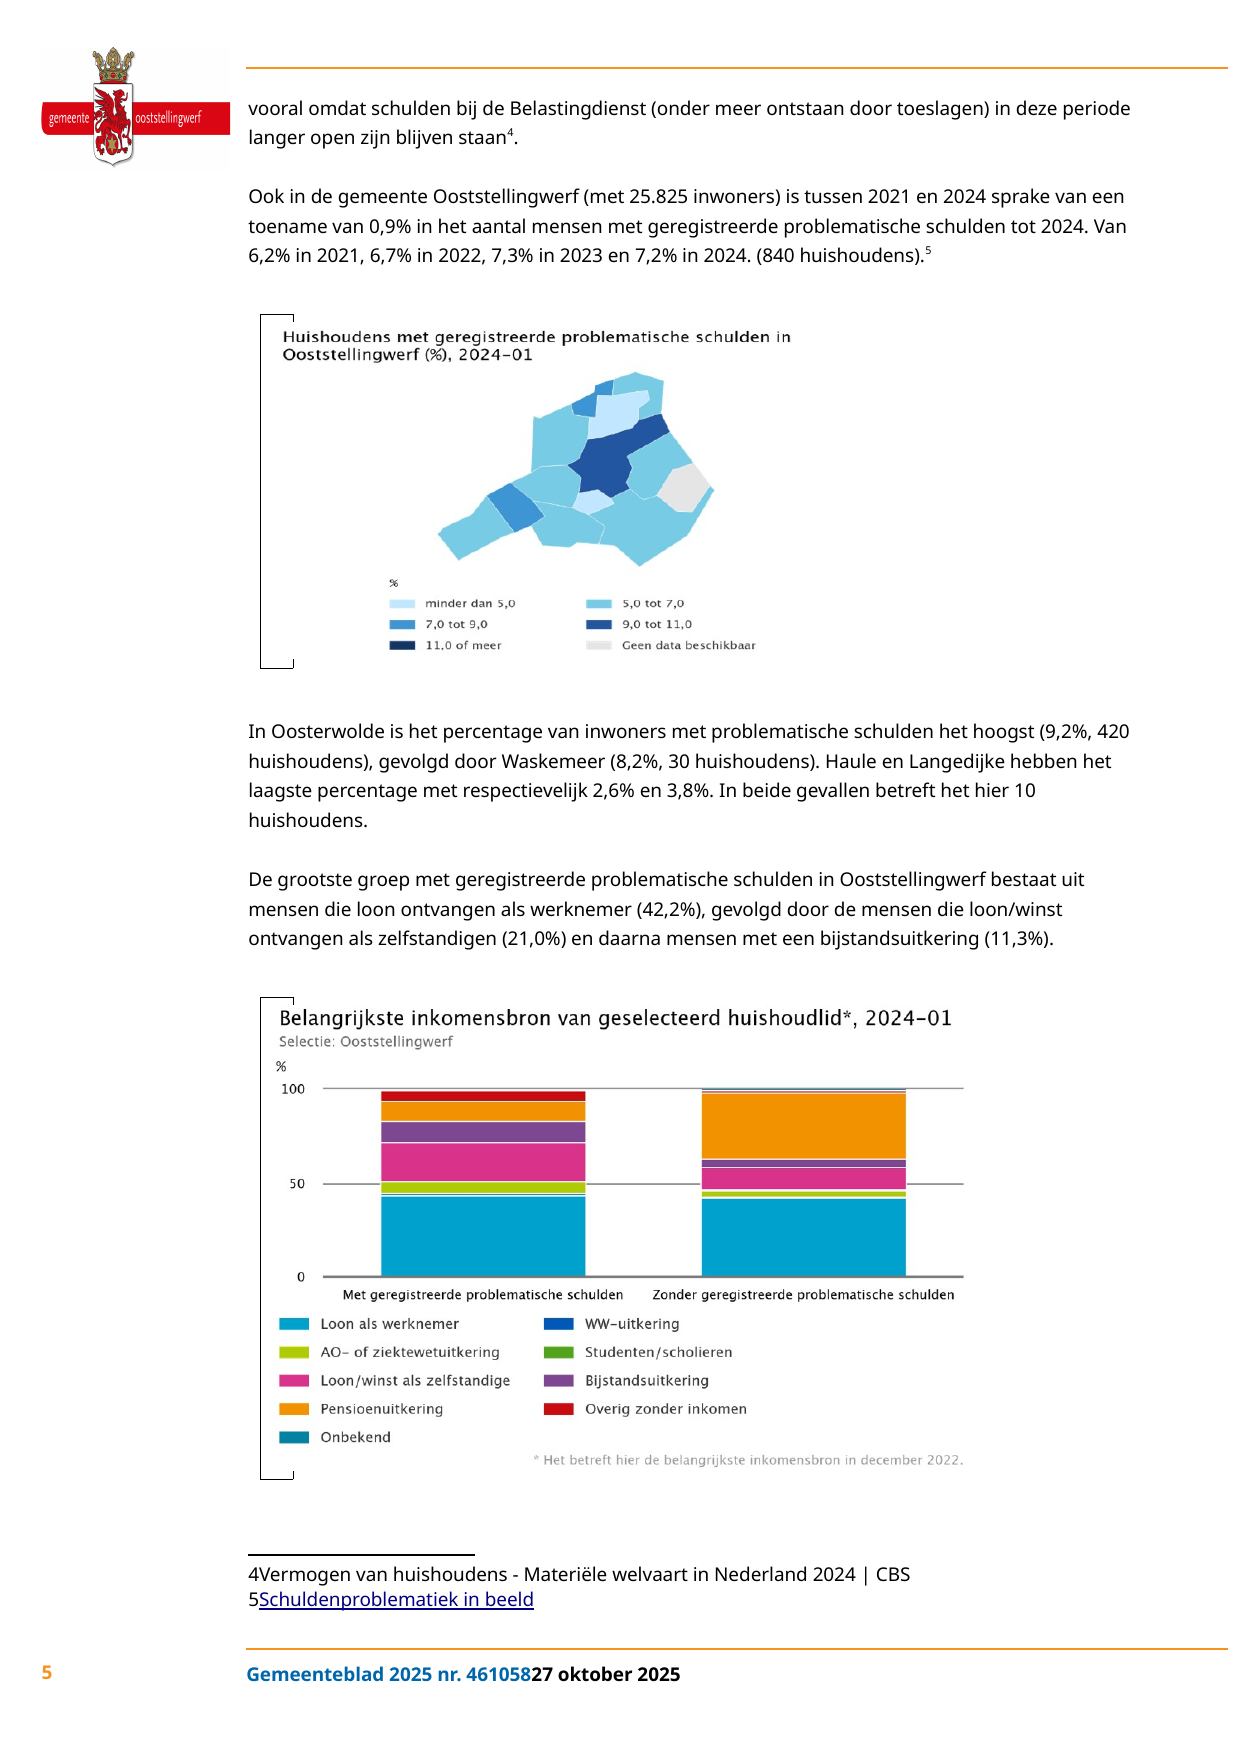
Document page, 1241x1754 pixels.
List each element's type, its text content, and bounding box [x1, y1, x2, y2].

text Vermogen van huishoudens - Materiële welvaart in Nederland 2024 | CBS [248, 1561, 1152, 1586]
text De grootste groep met geregistreerde problematische schulden in Ooststellingwerf bestaat uit mensen die loon ontvangen als werknemer (42,2%), gevolgd door de mensen die loon/winst ontvangen als zelfstandigen (21,0%) en daarna mensen met een bijstandsuitkering (11,3%). [248, 866, 1152, 951]
text In Oosterwolde is het percentage van inwoners met problematische schulden het hoogst (9,2%, 420 huishoudens), gevolgd door Waskemeer (8,2%, 30 huishoudens). Haule en Langedijke hebben het laagste percentage met respectievelijk 2,6% en 3,8%. In beide gevallen betreft het hier 10 huishoudens. [248, 718, 1152, 833]
picture [268, 1005, 1173, 1471]
picture [41, 47, 231, 172]
text vooral omdat schulden bij de Belastingdienst (onder meer ontstaan door toeslagen) in deze periode langer open zijn blijven staan. [248, 95, 1152, 150]
picture [268, 322, 1173, 659]
text Ook in de gemeente Ooststellingwerf (met 25.825 inwoners) is tussen 2021 en 2024 sprake van een toename van 0,9% in het aantal mensen met geregistreerde problematische schulden tot 2024. Van 6,2% in 2021, 6,7% in 2022, 7,3% in 2023 en 7,2% in 2024. (840 huishoudens). [248, 183, 1152, 268]
text Schuldenproblematiek in beeld [248, 1586, 1152, 1612]
